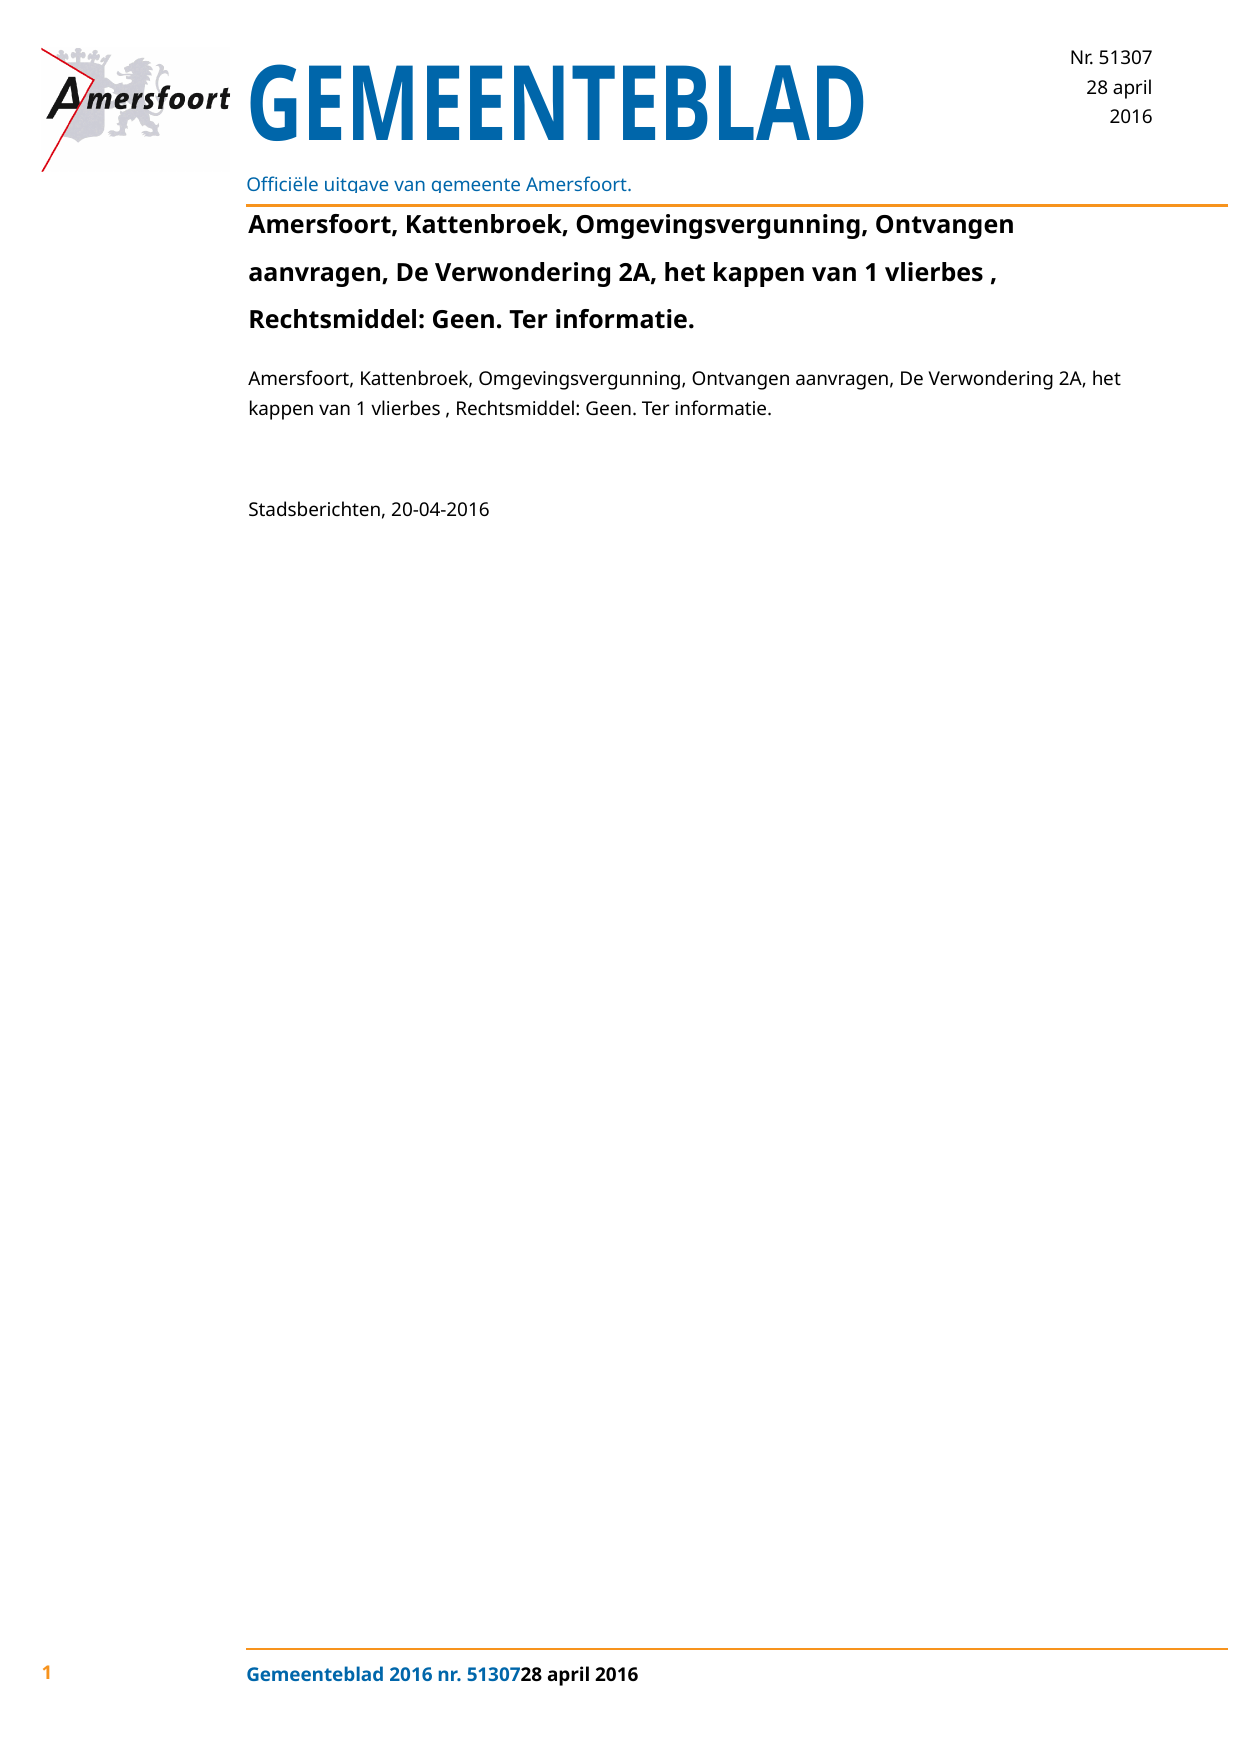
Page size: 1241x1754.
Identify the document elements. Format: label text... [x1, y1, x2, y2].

text Amersfoort, Kattenbroek, Omgevingsvergunning, Ontvangen aanvragen, De Verwondering 2A, het kappen van 1 vlierbes , Rechtsmiddel: Geen. Ter informatie. [248, 366, 1152, 421]
picture [41, 47, 231, 172]
text Amersfoort, Kattenbroek, Omgevingsvergunning, Ontvangen aanvragen, De Verwondering 2A, het kappen van 1 vlierbes , Rechtsmiddel: Geen. Ter informatie. [248, 207, 1152, 336]
text Stadsberichten, 20-04-2016 [248, 496, 1152, 522]
